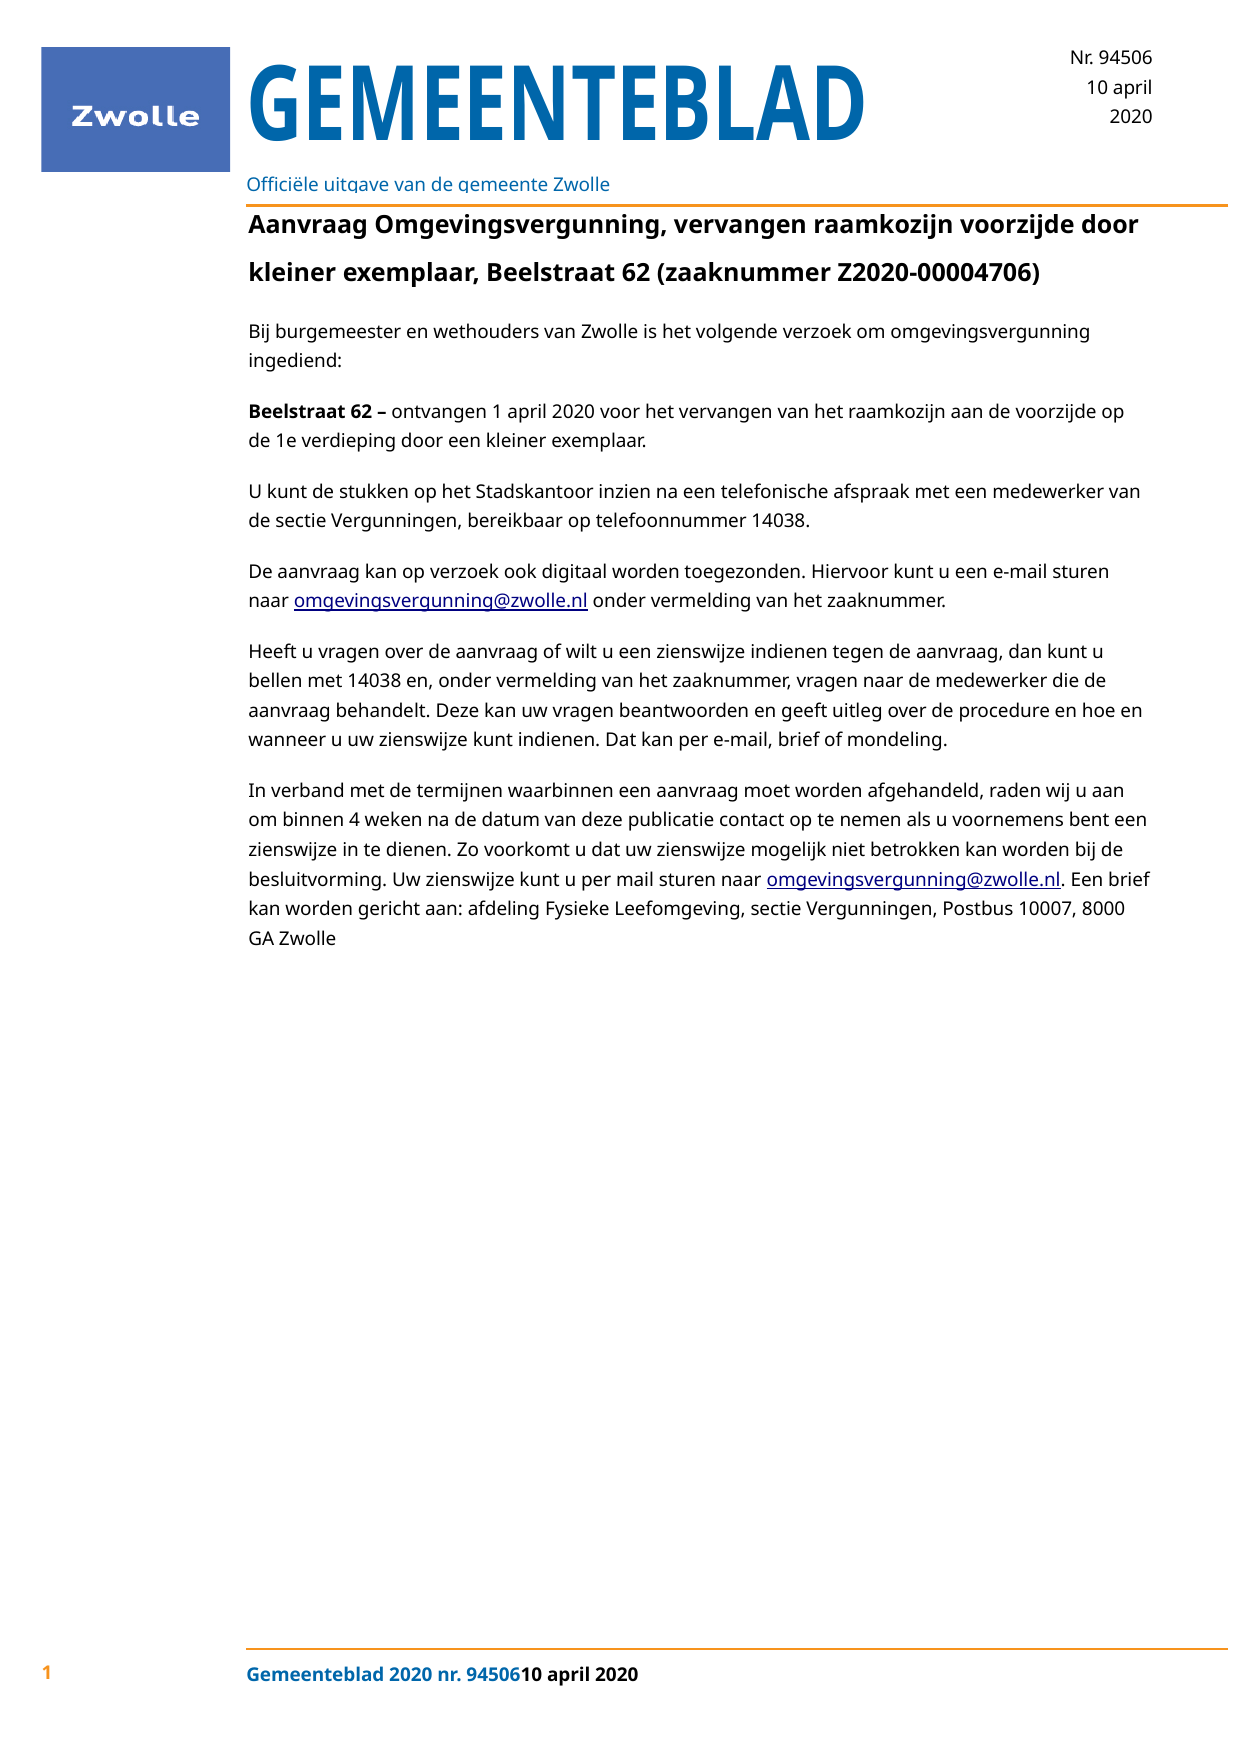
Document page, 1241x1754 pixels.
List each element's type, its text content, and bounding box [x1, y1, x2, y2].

text Aanvraag Omgevingsvergunning, vervangen raamkozijn voorzijde door kleiner exemplaar, Beelstraat 62 (zaaknummer Z2020-00004706) [248, 207, 1152, 288]
text De aanvraag kan op verzoek ook digitaal worden toegezonden. Hiervoor kunt u een e-mail sturen naar omgevingsvergunning@zwolle.nl onder vermelding van het zaaknummer. [248, 558, 1152, 613]
text Beelstraat 62 – ontvangen 1 april 2020 voor het vervangen van het raamkozijn aan de voorzijde op de 1e verdieping door een kleiner exemplaar. [248, 398, 1152, 453]
text Bij burgemeester en wethouders van Zwolle is het volgende verzoek om omgevingsvergunning ingediend: [248, 318, 1152, 373]
text U kunt de stukken op het Stadskantoor inzien na een telefonische afspraak met een medewerker van de sectie Vergunningen, bereikbaar op telefoonnummer 14038. [248, 478, 1152, 533]
text Heeft u vragen over de aanvraag of wilt u een zienswijze indienen tegen de aanvraag, dan kunt u bellen met 14038 en, onder vermelding van het zaaknummer, vragen naar de medewerker die de aanvraag behandelt. Deze kan uw vragen beantwoorden en geeft uitleg over de procedure en hoe en wanneer u uw zienswijze kunt indienen. Dat kan per e-mail, brief of mondeling. [248, 638, 1152, 752]
picture [41, 47, 231, 172]
text In verband met de termijnen waarbinnen een aanvraag moet worden afgehandeld, raden wij u aan om binnen 4 weken na de datum van deze publicatie contact op te nemen als u voornemens bent een zienswijze in te dienen. Zo voorkomt u dat uw zienswijze mogelijk niet betrokken kan worden bij de besluitvorming. Uw zienswijze kunt u per mail sturen naar omgevingsvergunning@zwolle.nl. Een brief kan worden gericht aan: afdeling Fysieke Leefomgeving, sectie Vergunningen, Postbus 10007, 8000 GA Zwolle [248, 777, 1152, 951]
